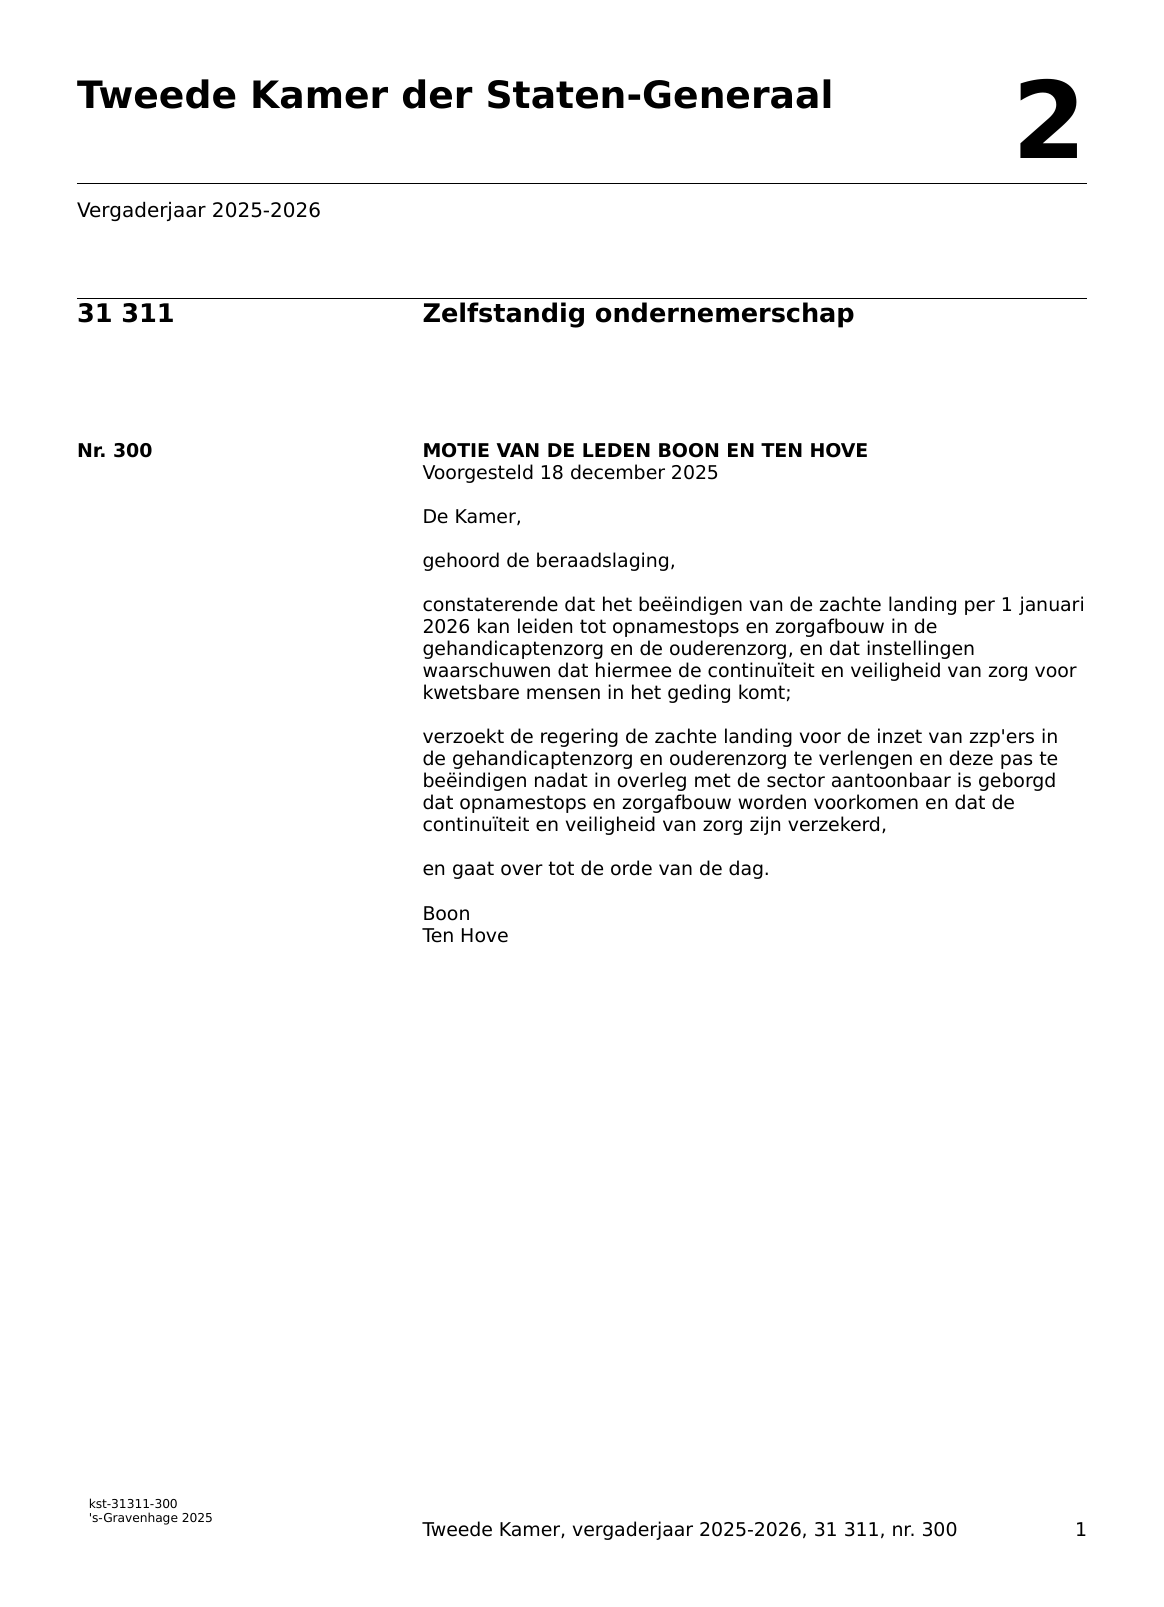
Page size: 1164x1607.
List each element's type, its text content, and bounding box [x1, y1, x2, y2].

text Voorgesteld 18 december 2025 [422, 462, 1087, 484]
text De Kamer, [422, 506, 1087, 528]
subtitle 31 311 Zelfstandig ondernemerschap [77, 299, 1087, 329]
text en gaat over tot de orde van de dag. [422, 858, 1087, 880]
text Ten Hove [422, 924, 1087, 946]
table_header Tweede Kamer der Staten-Generaal [77, 59, 886, 183]
subtitle Nr. 300 MOTIE VAN DE LEDEN BOON EN TEN HOVE [77, 440, 1087, 462]
text constaterende dat het beëindigen van de zachte landing per 1 januari 2026 kan leiden tot opnamestops en zorgafbouw in de gehandicaptenzorg en de ouderenzorg, en dat instellingen waarschuwen dat hiermee de continuïteit en veiligheid van zorg voor kwetsbare mensen in het geding komt; [422, 594, 1087, 704]
text gehoord de beraadslaging, [422, 550, 1087, 572]
text verzoekt de regering de zachte landing voor de inzet van zzp'ers in de gehandicaptenzorg en ouderenzorg te verlengen en deze pas te beëindigen nadat in overleg met de sector aantoonbaar is geborgd dat opnamestops en zorgafbouw worden voorkomen en dat de continuïteit en veiligheid van zorg zijn verzekerd, [422, 726, 1087, 836]
text kst-31311-300 [88, 1497, 323, 1511]
table_cell Vergaderjaar 2025-2026 [77, 184, 1087, 298]
table_header 2 [886, 59, 1087, 183]
text 's-Gravenhage 2025 [88, 1511, 323, 1525]
text Boon [422, 902, 1087, 924]
